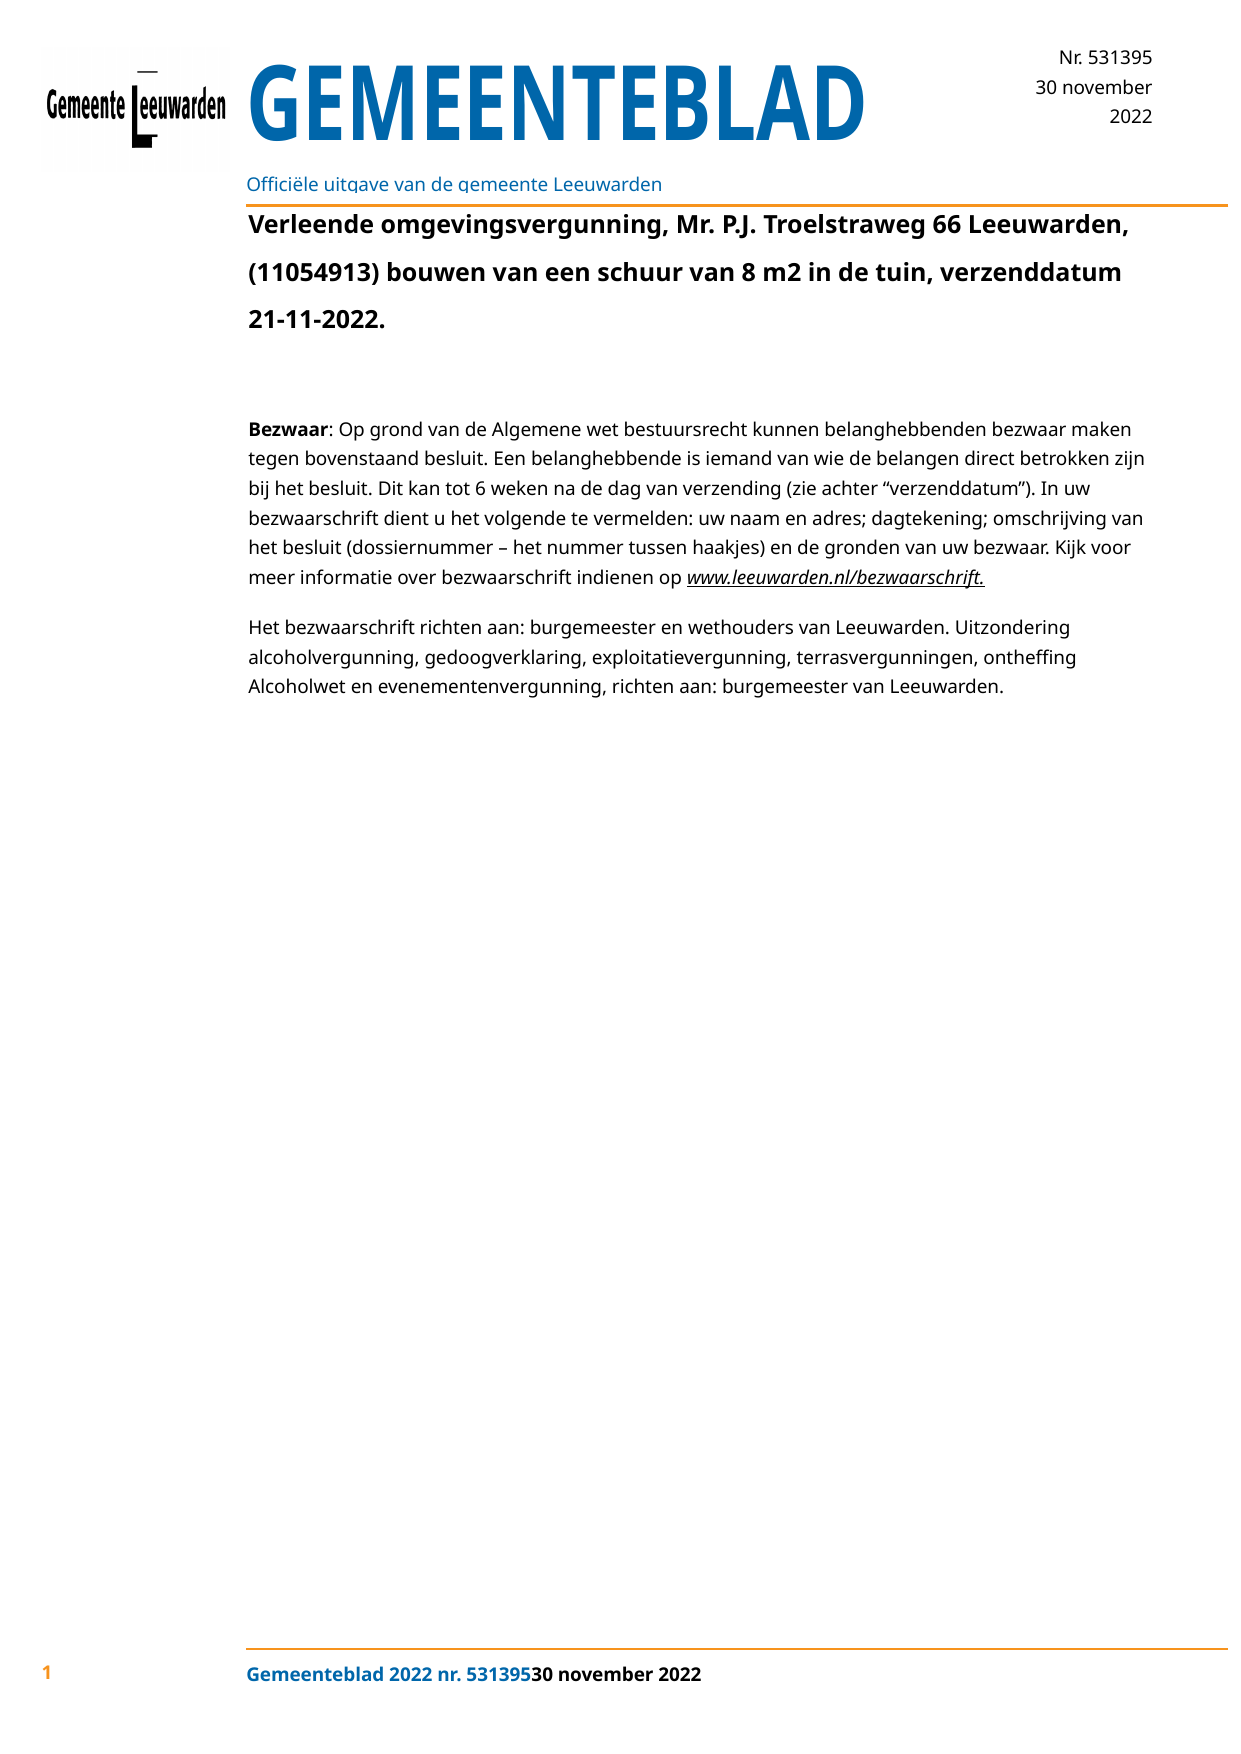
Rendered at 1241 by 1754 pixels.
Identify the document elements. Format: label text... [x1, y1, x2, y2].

text Verleende omgevingsvergunning, Mr. P.J. Troelstraweg 66 Leeuwarden, (11054913) bouwen van een schuur van 8 m2 in de tuin, verzenddatum 21-11-2022. [248, 207, 1152, 336]
text Bezwaar: Op grond van de Algemene wet bestuursrecht kunnen belanghebbenden bezwaar maken tegen bovenstaand besluit. Een belanghebbende is iemand van wie de belangen direct betrokken zijn bij het besluit. Dit kan tot 6 weken na de dag van verzending (zie achter “verzenddatum”). In uw bezwaarschrift dient u het volgende te vermelden: uw naam en adres; dagtekening; omschrijving van het besluit (dossiernummer – het nummer tussen haakjes) en de gronden van uw bezwaar. Kijk voor meer informatie over bezwaarschrift indienen op www.leeuwarden.nl/bezwaarschrift. [248, 416, 1152, 589]
text Het bezwaarschrift richten aan: burgemeester en wethouders van Leeuwarden. Uitzondering alcoholvergunning, gedoogverklaring, exploitatievergunning, terrasvergunningen, ontheffing Alcoholwet en evenementenvergunning, richten aan: burgemeester van Leeuwarden. [248, 614, 1152, 699]
picture [41, 47, 231, 172]
